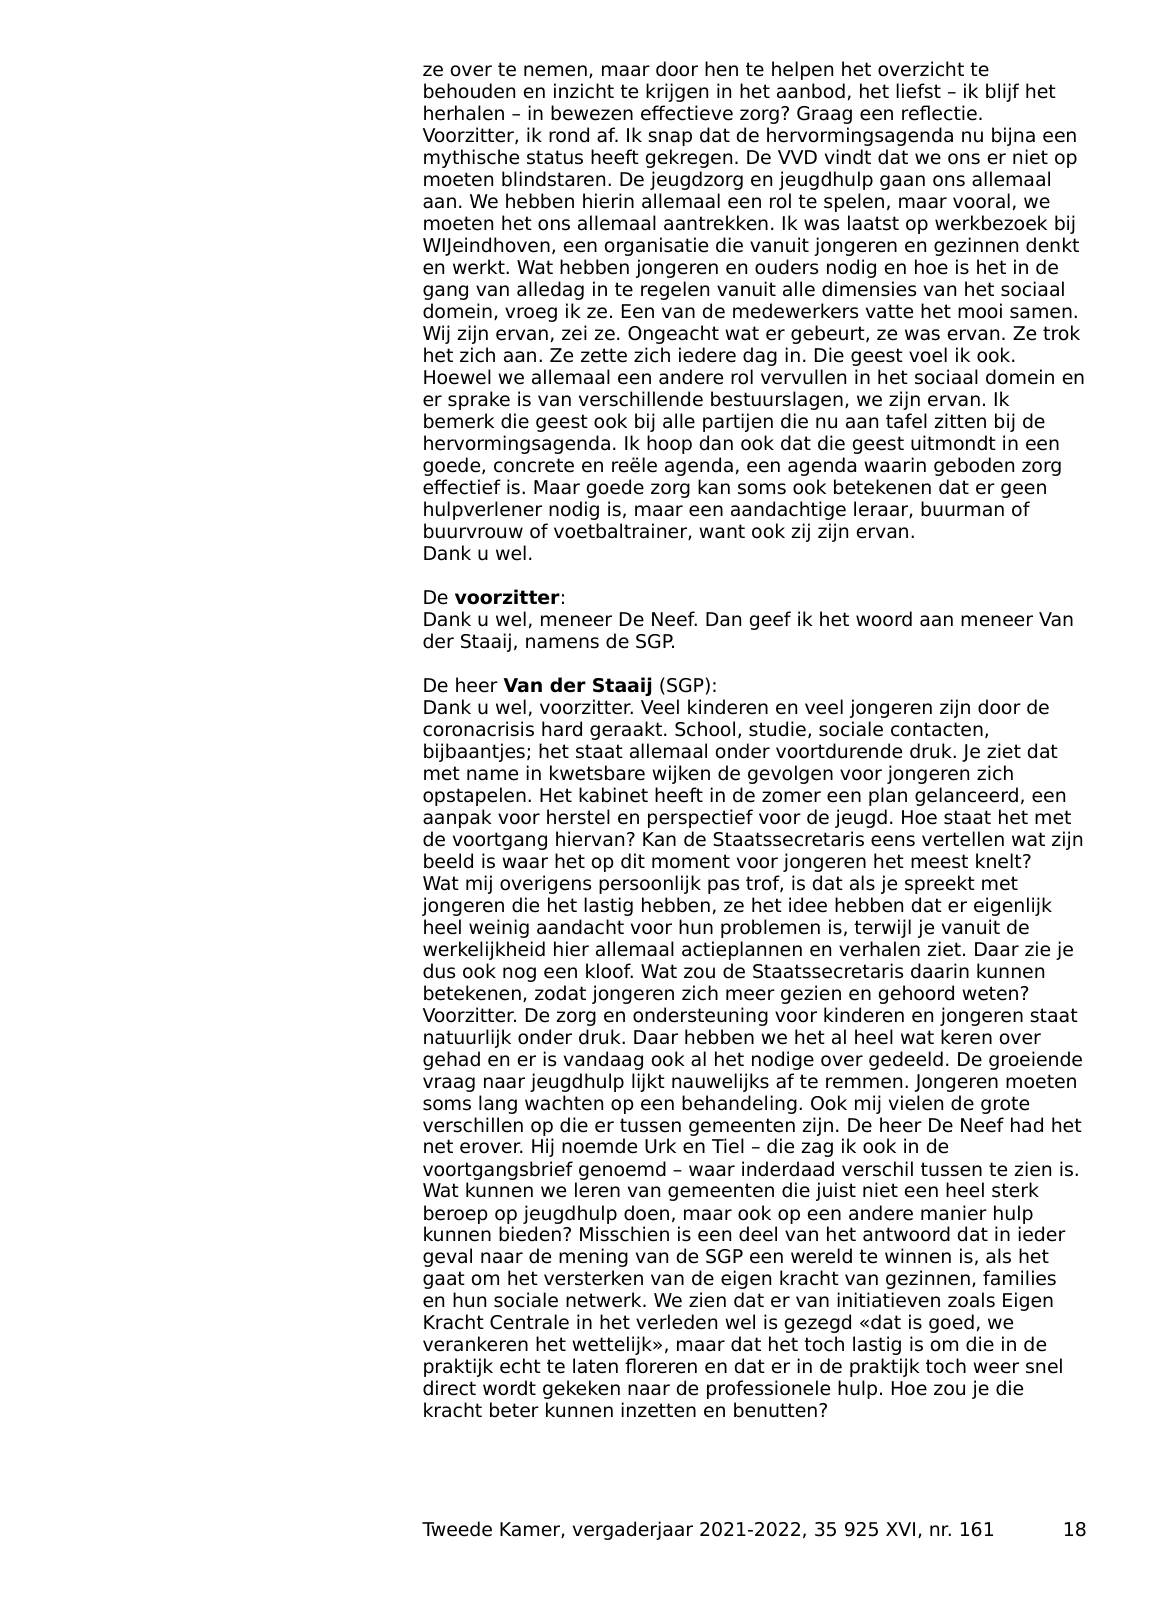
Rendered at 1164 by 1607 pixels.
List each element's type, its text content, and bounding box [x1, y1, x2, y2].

text De heer Van der Staaij (SGP): [422, 675, 1087, 697]
text ze over te nemen, maar door hen te helpen het overzicht te behouden en inzicht te krijgen in het aanbod, het liefst – ik blijf het herhalen – in bewezen effectieve zorg? Graag een reflectie. [422, 59, 1087, 125]
text De voorzitter: [422, 587, 1087, 609]
text Voorzitter. De zorg en ondersteuning voor kinderen en jongeren staat natuurlijk onder druk. Daar hebben we het al heel wat keren over gehad en er is vandaag ook al het nodige over gedeeld. De groeiende vraag naar jeugdhulp lijkt nauwelijks af te remmen. Jongeren moeten soms lang wachten op een behandeling. Ook mij vielen de grote verschillen op die er tussen gemeenten zijn. De heer De Neef had het net erover. Hij noemde Urk en Tiel – die zag ik ook in de voortgangsbrief genoemd – waar inderdaad verschil tussen te zien is. Wat kunnen we leren van gemeenten die juist niet een heel sterk beroep op jeugdhulp doen, maar ook op een andere manier hulp kunnen bieden? Misschien is een deel van het antwoord dat in ieder geval naar de mening van de SGP een wereld te winnen is, als het gaat om het versterken van de eigen kracht van gezinnen, families en hun sociale netwerk. We zien dat er van initiatieven zoals Eigen Kracht Centrale in het verleden wel is gezegd «dat is goed, we verankeren het wettelijk», maar dat het toch lastig is om die in de praktijk echt te laten floreren en dat er in de praktijk toch weer snel direct wordt gekeken naar de professionele hulp. Hoe zou je die kracht beter kunnen inzetten en benutten? [422, 1004, 1087, 1422]
text Dank u wel. [422, 543, 1087, 564]
text Wat mij overigens persoonlijk pas trof, is dat als je spreekt met jongeren die het lastig hebben, ze het idee hebben dat er eigenlijk heel weinig aandacht voor hun problemen is, terwijl je vanuit de werkelijkheid hier allemaal actieplannen en verhalen ziet. Daar zie je dus ook nog een kloof. Wat zou de Staatssecretaris daarin kunnen betekenen, zodat jongeren zich meer gezien en gehoord weten? [422, 873, 1087, 1004]
text Dank u wel, voorzitter. Veel kinderen en veel jongeren zijn door de coronacrisis hard geraakt. School, studie, sociale contacten, bijbaantjes; het staat allemaal onder voortdurende druk. Je ziet dat met name in kwetsbare wijken de gevolgen voor jongeren zich opstapelen. Het kabinet heeft in de zomer een plan gelanceerd, een aanpak voor herstel en perspectief voor de jeugd. Hoe staat het met de voortgang hiervan? Kan de Staatssecretaris eens vertellen wat zijn beeld is waar het op dit moment voor jongeren het meest knelt? [422, 697, 1087, 873]
text Dank u wel, meneer De Neef. Dan geef ik het woord aan meneer Van der Staaij, namens de SGP. [422, 609, 1087, 653]
text Voorzitter, ik rond af. Ik snap dat de hervormingsagenda nu bijna een mythische status heeft gekregen. De VVD vindt dat we ons er niet op moeten blindstaren. De jeugdzorg en jeugdhulp gaan ons allemaal aan. We hebben hierin allemaal een rol te spelen, maar vooral, we moeten het ons allemaal aantrekken. Ik was laatst op werkbezoek bij WIJeindhoven, een organisatie die vanuit jongeren en gezinnen denkt en werkt. Wat hebben jongeren en ouders nodig en hoe is het in de gang van alledag in te regelen vanuit alle dimensies van het sociaal domein, vroeg ik ze. Een van de medewerkers vatte het mooi samen. Wij zijn ervan, zei ze. Ongeacht wat er gebeurt, ze was ervan. Ze trok het zich aan. Ze zette zich iedere dag in. Die geest voel ik ook. Hoewel we allemaal een andere rol vervullen in het sociaal domein en er sprake is van verschillende bestuurslagen, we zijn ervan. Ik bemerk die geest ook bij alle partijen die nu aan tafel zitten bij de hervormingsagenda. Ik hoop dan ook dat die geest uitmondt in een goede, concrete en reële agenda, een agenda waarin geboden zorg effectief is. Maar goede zorg kan soms ook betekenen dat er geen hulpverlener nodig is, maar een aandachtige leraar, buurman of buurvrouw of voetbaltrainer, want ook zij zijn ervan. [422, 125, 1087, 543]
